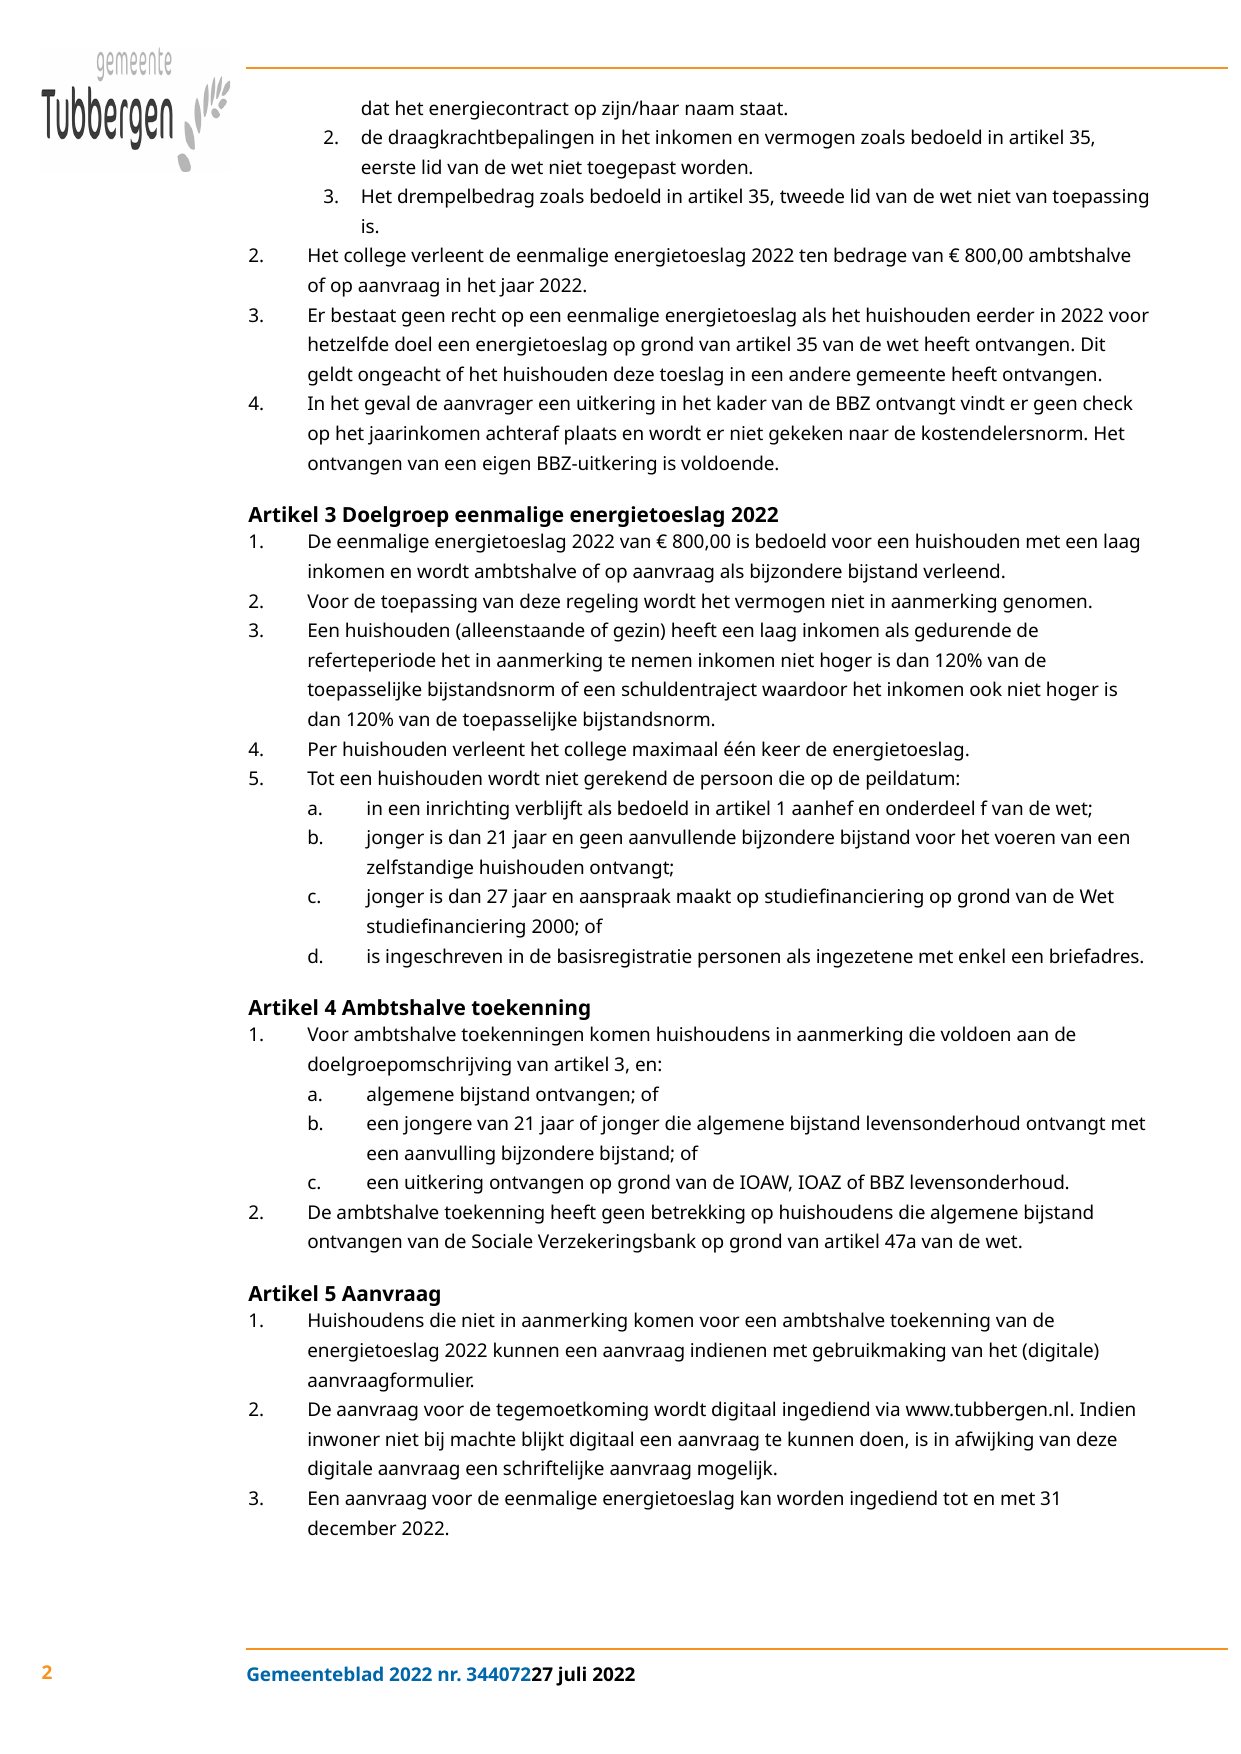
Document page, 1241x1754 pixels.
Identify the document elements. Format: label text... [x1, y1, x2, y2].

list Per huishouden verleent het college maximaal één keer de energietoeslag. [248, 736, 1152, 761]
list de draagkrachtbepalingen in het inkomen en vermogen zoals bedoeld in artikel 35, eerste lid van de wet niet toegepast worden. [323, 124, 1152, 180]
list een jongere van 21 jaar of jonger die algemene bijstand levensonderhoud ontvangt met een aanvulling bijzondere bijstand; of [307, 1110, 1152, 1166]
list algemene bijstand ontvangen; of [307, 1081, 1152, 1107]
list een uitkering ontvangen op grond van de IOAW, IOAZ of BBZ levensonderhoud. [307, 1169, 1152, 1195]
list Voor de toepassing van deze regeling wordt het vermogen niet in aanmerking genomen. [248, 588, 1152, 613]
list Huishoudens die niet in aanmerking komen voor een ambtshalve toekenning van de energietoeslag 2022 kunnen een aanvraag indienen met gebruikmaking van het (digitale) aanvraagformulier. [248, 1308, 1152, 1392]
list jonger is dan 21 jaar en geen aanvullende bijzondere bijstand voor het voeren van een zelfstandige huishouden ontvangt; [307, 824, 1152, 880]
picture [41, 47, 231, 172]
list Een huishouden (alleenstaande of gezin) heeft een laag inkomen als gedurende de referteperiode het in aanmerking te nemen inkomen niet hoger is dan 120% van de toepasselijke bijstandsnorm of een schuldentraject waardoor het inkomen ook niet hoger is dan 120% van de toepasselijke bijstandsnorm. [248, 617, 1152, 732]
list De ambtshalve toekenning heeft geen betrekking op huishoudens die algemene bijstand ontvangen van de Sociale Verzekeringsbank op grond van artikel 47a van de wet. [248, 1199, 1152, 1254]
list In het geval de aanvrager een uitkering in het kader van de BBZ ontvangt vindt er geen check op het jaarinkomen achteraf plaats en wordt er niet gekeken naar de kostendelersnorm. Het ontvangen van een eigen BBZ-uitkering is voldoende. [248, 391, 1152, 476]
list Tot een huishouden wordt niet gerekend de persoon die op de peildatum: [248, 765, 1152, 791]
list is ingeschreven in de basisregistratie personen als ingezetene met enkel een briefadres. [307, 943, 1152, 968]
list Een aanvraag voor de eenmalige energietoeslag kan worden ingediend tot en met 31 december 2022. [248, 1485, 1152, 1540]
list Er bestaat geen recht op een eenmalige energietoeslag als het huishouden eerder in 2022 voor hetzelfde doel een energietoeslag op grond van artikel 35 van de wet heeft ontvangen. Dit geldt ongeacht of het huishouden deze toeslag in een andere gemeente heeft ontvangen. [248, 302, 1152, 387]
list Het college verleent de eenmalige energietoeslag 2022 ten bedrage van € 800,00 ambtshalve of op aanvraag in het jaar 2022. [248, 243, 1152, 298]
list dat het energiecontract op zijn/haar naam staat. [323, 95, 1152, 121]
list De aanvraag voor de tegemoetkoming wordt digitaal ingediend via www.tubbergen.nl. Indien inwoner niet bij machte blijkt digitaal een aanvraag te kunnen doen, is in afwijking van deze digitale aanvraag een schriftelijke aanvraag mogelijk. [248, 1396, 1152, 1481]
list De eenmalige energietoeslag 2022 van € 800,00 is bedoeld voor een huishouden met een laag inkomen en wordt ambtshalve of op aanvraag als bijzondere bijstand verleend. [248, 529, 1152, 584]
text Artikel 5 Aanvraag [248, 1279, 1152, 1308]
list jonger is dan 27 jaar en aanspraak maakt op studiefinanciering op grond van de Wet studiefinanciering 2000; of [307, 884, 1152, 939]
text Artikel 3 Doelgroep eenmalige energietoeslag 2022 [248, 500, 1152, 529]
text Artikel 4 Ambtshalve toekenning [248, 993, 1152, 1022]
list in een inrichting verblijft als bedoeld in artikel 1 aanhef en onderdeel f van de wet; [307, 795, 1152, 821]
list Het drempelbedrag zoals bedoeld in artikel 35, tweede lid van de wet niet van toepassing is. [323, 183, 1152, 239]
list Voor ambtshalve toekenningen komen huishoudens in aanmerking die voldoen aan de doelgroepomschrijving van artikel 3, en: [248, 1022, 1152, 1077]
